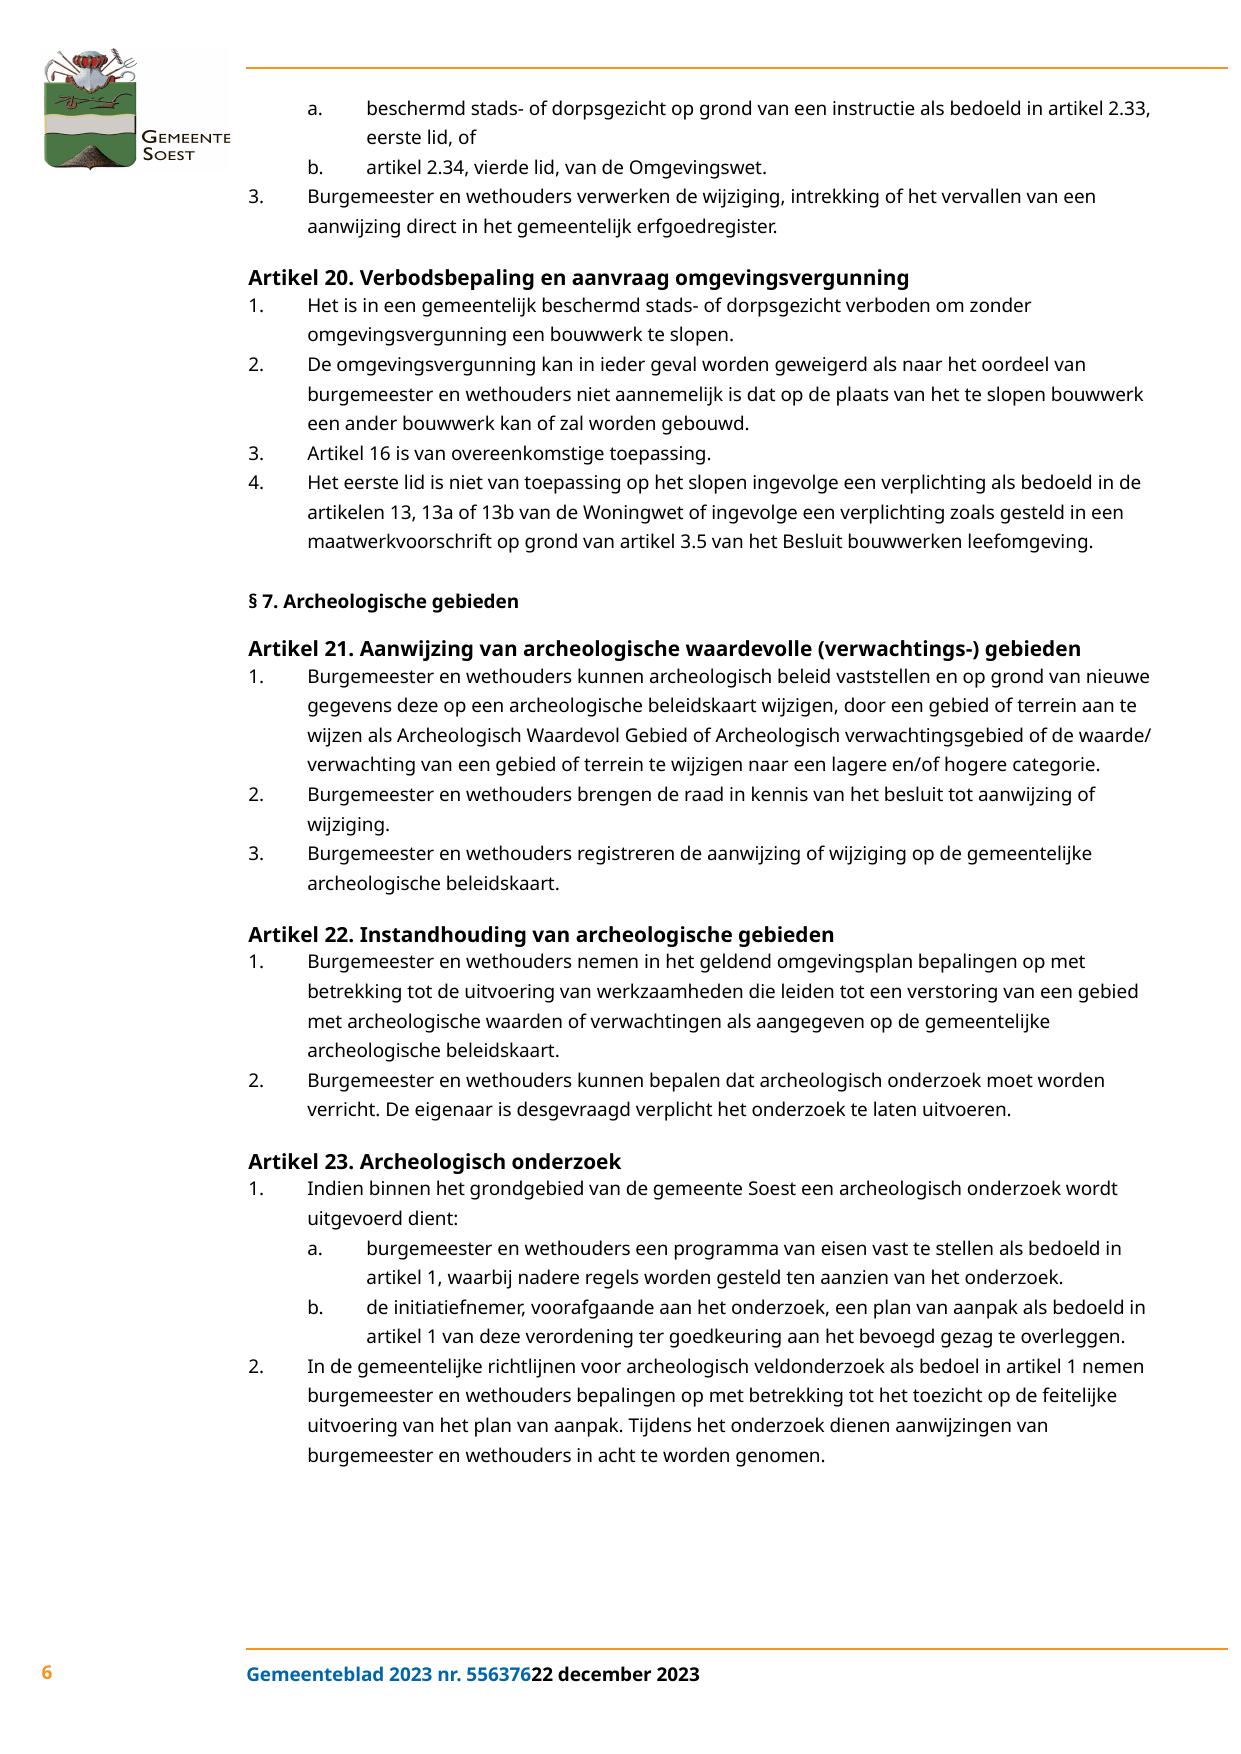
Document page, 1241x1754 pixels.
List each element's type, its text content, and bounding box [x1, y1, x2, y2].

text Artikel 22. Instandhouding van archeologische gebieden [248, 920, 1152, 949]
list Burgemeester en wethouders verwerken de wijziging, intrekking of het vervallen van een aanwijzing direct in het gemeentelijk erfgoedregister. [248, 183, 1152, 239]
list Burgemeester en wethouders nemen in het geldend omgevingsplan bepalingen op met betrekking tot de uitvoering van werkzaamheden die leiden tot een verstoring van een gebied met archeologische waarden of verwachtingen als aangegeven op de gemeentelijke archeologische beleidskaart. [248, 949, 1152, 1063]
text § 7. Archeologische gebieden [248, 588, 1152, 613]
list De omgevingsvergunning kan in ieder geval worden geweigerd als naar het oordeel van burgemeester en wethouders niet aannemelijk is dat op de plaats van het te slopen bouwwerk een ander bouwwerk kan of zal worden gebouwd. [248, 351, 1152, 436]
text Artikel 23. Archeologisch onderzoek [248, 1147, 1152, 1176]
picture [41, 47, 231, 172]
text Artikel 21. Aanwijzing van archeologische waardevolle (verwachtings-) gebieden [248, 634, 1152, 663]
list beschermd stads- of dorpsgezicht op grond van een instructie als bedoeld in artikel 2.33, eerste lid, of [307, 95, 1152, 150]
list Het eerste lid is niet van toepassing op het slopen ingevolge een verplichting als bedoeld in de artikelen 13, 13a of 13b van de Woningwet of ingevolge een verplichting zoals gesteld in een maatwerkvoorschrift op grond van artikel 3.5 van het Besluit bouwwerken leefomgeving. [248, 469, 1152, 554]
list artikel 2.34, vierde lid, van de Omgevingswet. [307, 154, 1152, 180]
list Indien binnen het grondgebied van de gemeente Soest een archeologisch onderzoek wordt uitgevoerd dient: [248, 1176, 1152, 1231]
list burgemeester en wethouders een programma van eisen vast te stellen als bedoeld in artikel 1, waarbij nadere regels worden gesteld ten aanzien van het onderzoek. [307, 1235, 1152, 1290]
list Burgemeester en wethouders kunnen bepalen dat archeologisch onderzoek moet worden verricht. De eigenaar is desgevraagd verplicht het onderzoek te laten uitvoeren. [248, 1067, 1152, 1122]
text Artikel 20. Verbodsbepaling en aanvraag omgevingsvergunning [248, 263, 1152, 292]
list Het is in een gemeentelijk beschermd stads- of dorpsgezicht verboden om zonder omgevingsvergunning een bouwwerk te slopen. [248, 292, 1152, 347]
list Burgemeester en wethouders registreren de aanwijzing of wijziging op de gemeentelijke archeologische beleidskaart. [248, 840, 1152, 896]
list Burgemeester en wethouders kunnen archeologisch beleid vaststellen en op grond van nieuwe gegevens deze op een archeologische beleidskaart wijzigen, door een gebied of terrein aan te wijzen als Archeologisch Waardevol Gebied of Archeologisch verwachtingsgebied of de waarde/ verwachting van een gebied of terrein te wijzigen naar een lagere en/of hogere categorie. [248, 663, 1152, 777]
list Burgemeester en wethouders brengen de raad in kennis van het besluit tot aanwijzing of wijziging. [248, 781, 1152, 836]
list Artikel 16 is van overeenkomstige toepassing. [248, 440, 1152, 466]
list In de gemeentelijke richtlijnen voor archeologisch veldonderzoek als bedoel in artikel 1 nemen burgemeester en wethouders bepalingen op met betrekking tot het toezicht op de feitelijke uitvoering van het plan van aanpak. Tijdens het onderzoek dienen aanwijzingen van burgemeester en wethouders in acht te worden genomen. [248, 1353, 1152, 1467]
list de initiatiefnemer, voorafgaande aan het onderzoek, een plan van aanpak als bedoeld in artikel 1 van deze verordening ter goedkeuring aan het bevoegd gezag te overleggen. [307, 1294, 1152, 1349]
